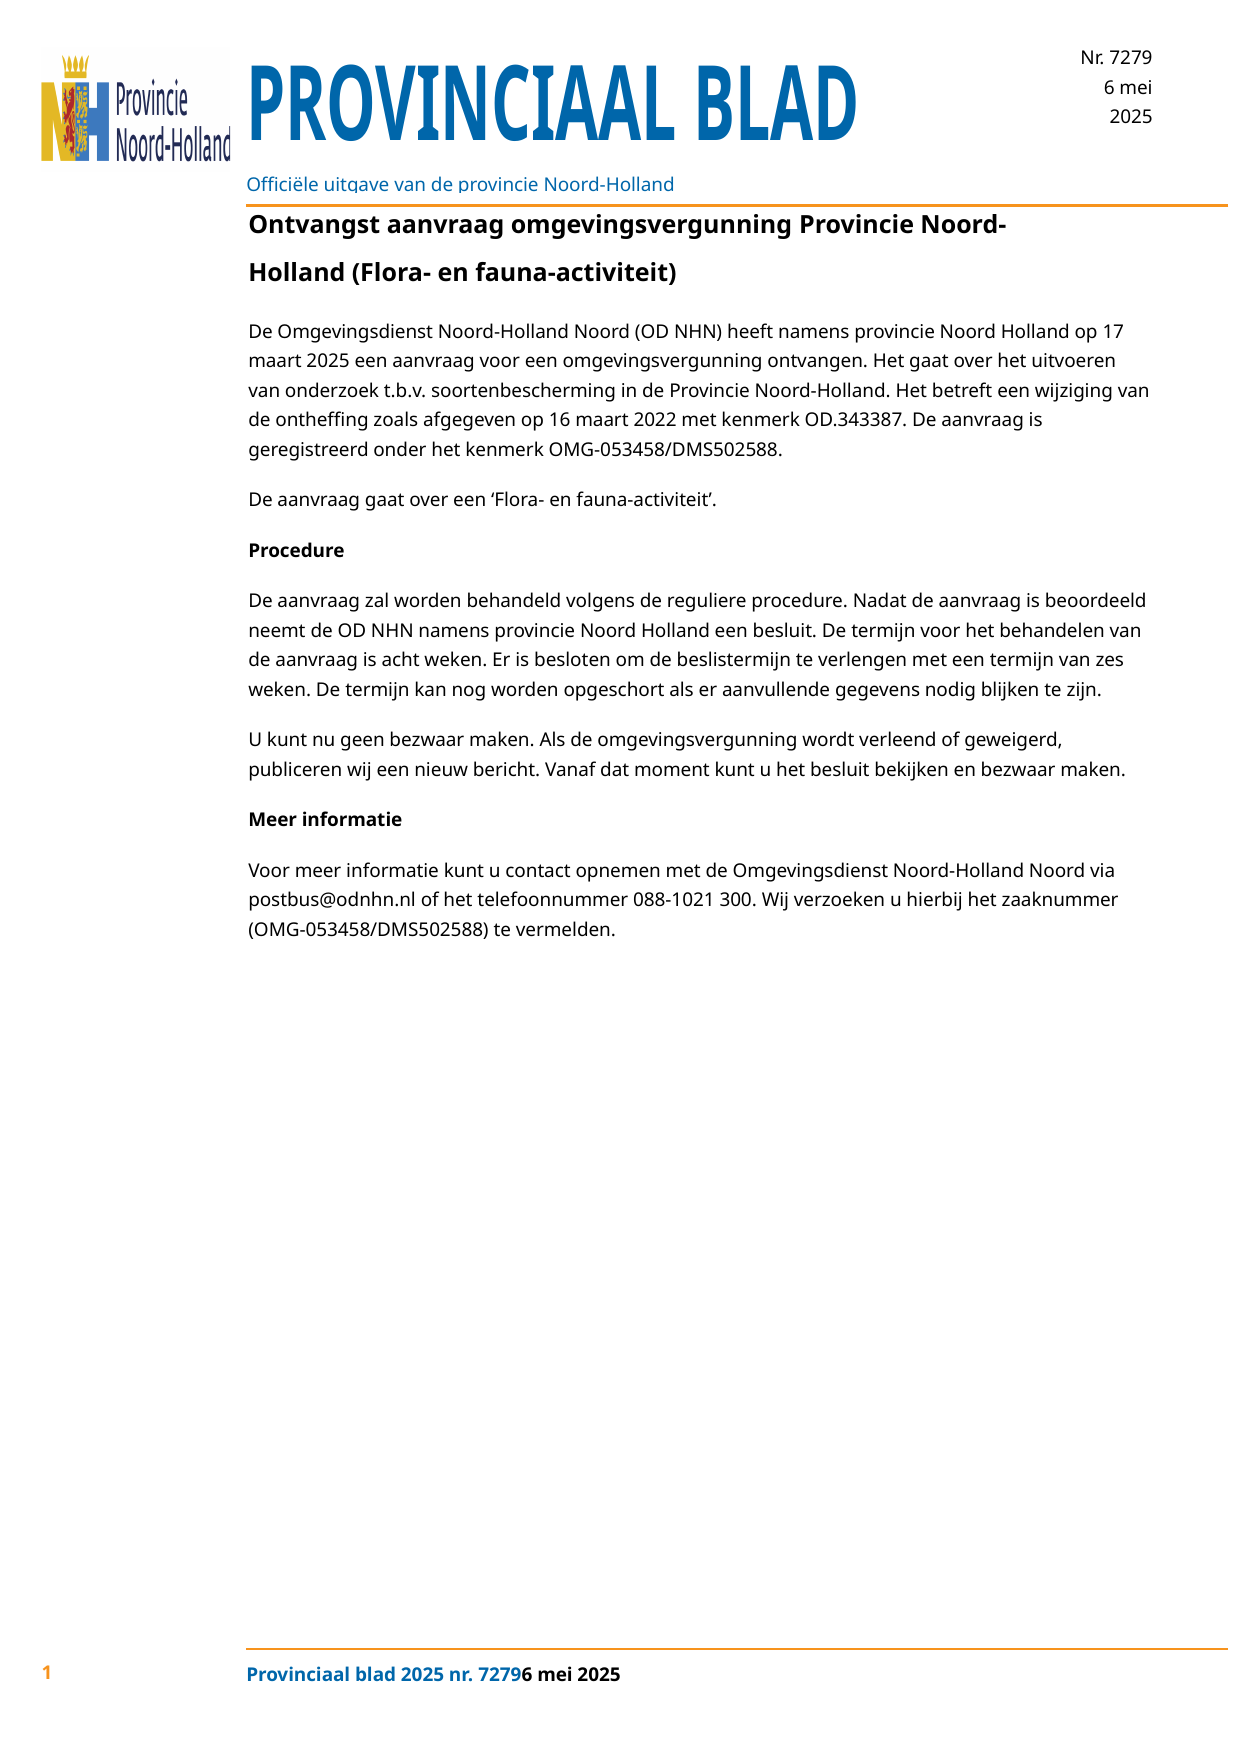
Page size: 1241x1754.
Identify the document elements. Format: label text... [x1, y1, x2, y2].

text De Omgevingsdienst Noord-Holland Noord (OD NHN) heeft namens provincie Noord Holland op 17 maart 2025 een aanvraag voor een omgevingsvergunning ontvangen. Het gaat over het uitvoeren van onderzoek t.b.v. soortenbescherming in de Provincie Noord-Holland. Het betreft een wijziging van de ontheffing zoals afgegeven op 16 maart 2022 met kenmerk OD.343387. De aanvraag is geregistreerd onder het kenmerk OMG-053458/DMS502588. [248, 318, 1152, 462]
text Meer informatie [248, 807, 1152, 832]
text Ontvangst aanvraag omgevingsvergunning Provincie Noord-Holland (Flora- en fauna-activiteit) [248, 207, 1152, 288]
text U kunt nu geen bezwaar maken. Als de omgevingsvergunning wordt verleend of geweigerd, publiceren wij een nieuw bericht. Vanaf dat moment kunt u het besluit bekijken en bezwaar maken. [248, 727, 1152, 782]
text Voor meer informatie kunt u contact opnemen met de Omgevingsdienst Noord-Holland Noord via postbus@odnhn.nl of het telefoonnummer 088-1021 300. Wij verzoeken u hierbij het zaaknummer (OMG-053458/DMS502588) te vermelden. [248, 857, 1152, 942]
text De aanvraag gaat over een ‘Flora- en fauna-activiteit’. [248, 487, 1152, 512]
text De aanvraag zal worden behandeld volgens de reguliere procedure. Nadat de aanvraag is beoordeeld neemt de OD NHN namens provincie Noord Holland een besluit. De termijn voor het behandelen van de aanvraag is acht weken. Er is besloten om de beslistermijn te verlengen met een termijn van zes weken. De termijn kan nog worden opgeschort als er aanvullende gegevens nodig blijken te zijn. [248, 587, 1152, 702]
picture [41, 47, 231, 172]
text Procedure [248, 537, 1152, 563]
